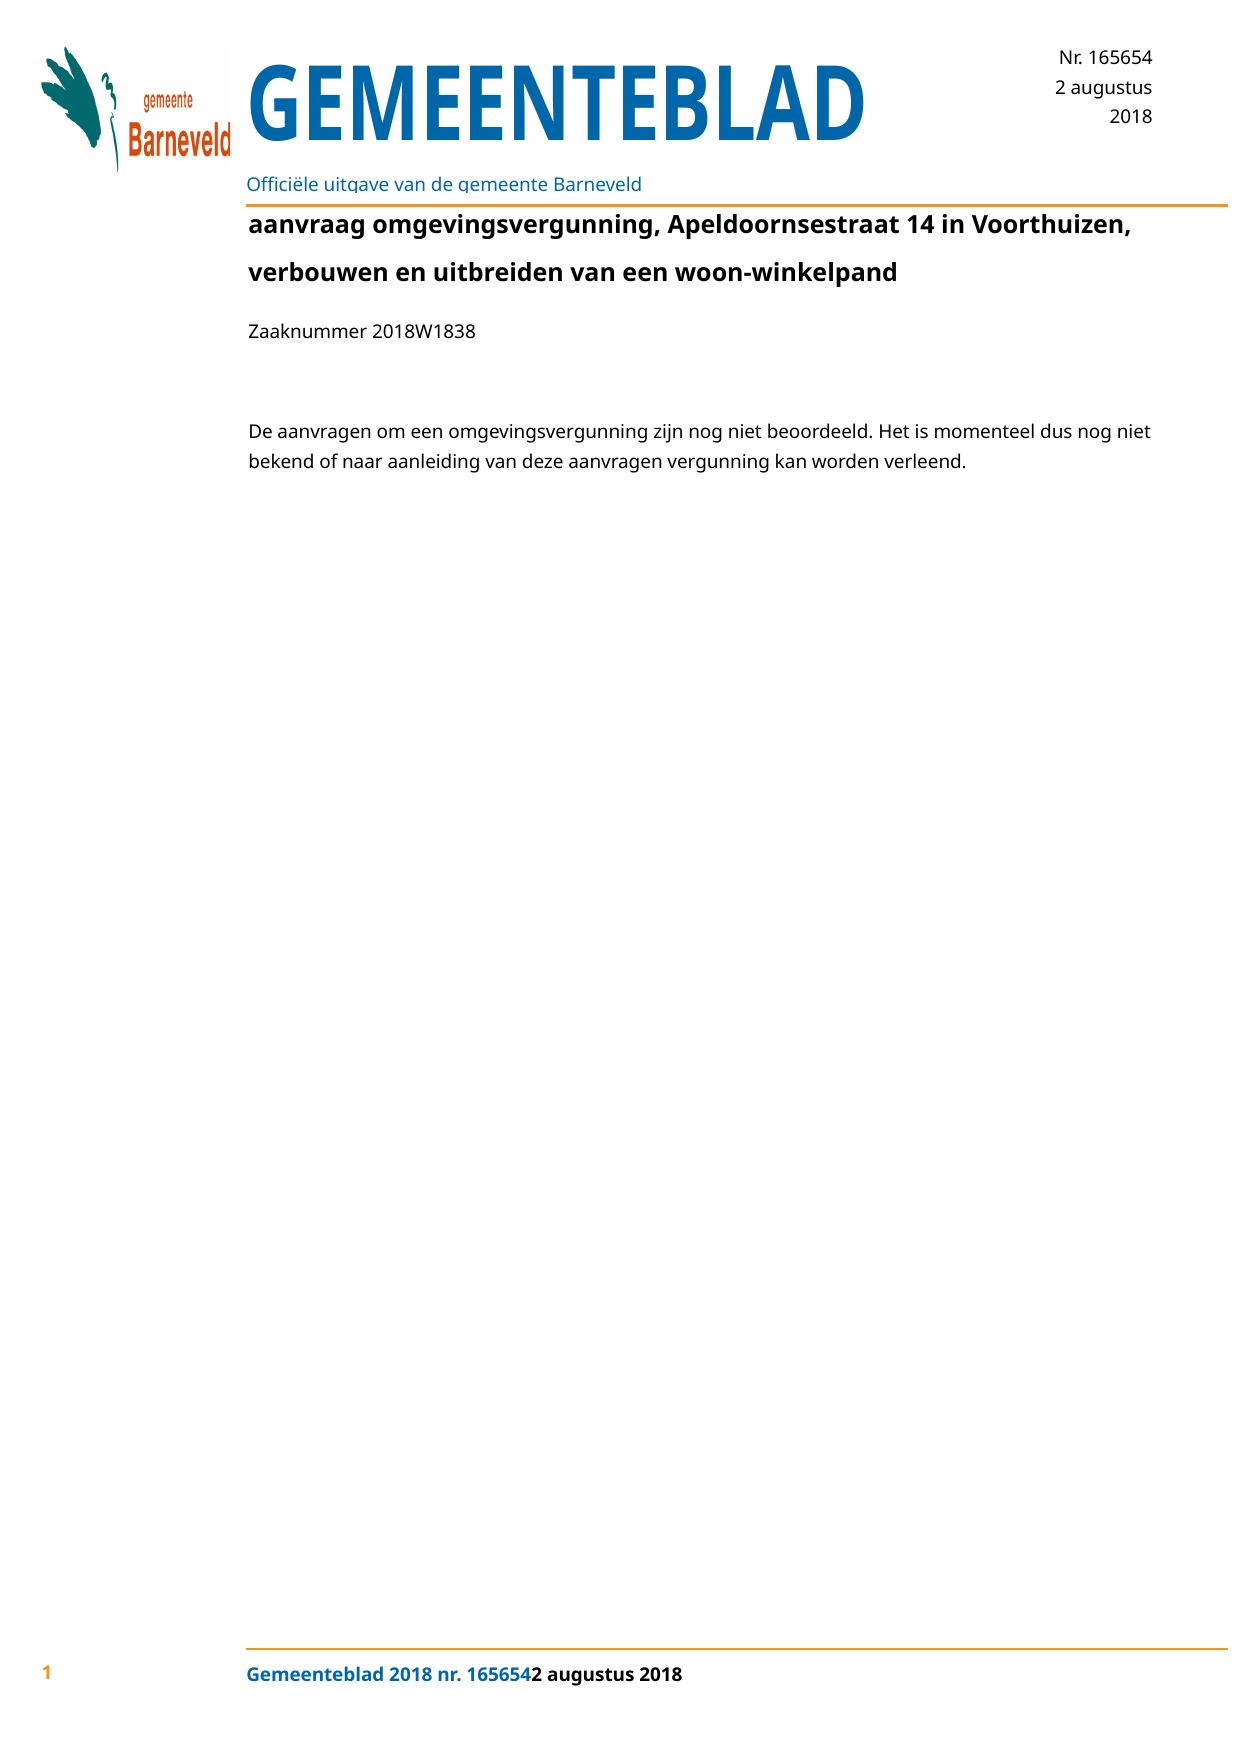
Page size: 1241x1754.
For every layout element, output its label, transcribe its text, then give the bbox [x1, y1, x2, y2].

picture [41, 47, 231, 172]
text Zaaknummer 2018W1838 [248, 318, 1152, 344]
text aanvraag omgevingsvergunning, Apeldoornsestraat 14 in Voorthuizen, verbouwen en uitbreiden van een woon-winkelpand [248, 207, 1152, 288]
text De aanvragen om een omgevingsvergunning zijn nog niet beoordeeld. Het is momenteel dus nog niet bekend of naar aanleiding van deze aanvragen vergunning kan worden verleend. [248, 419, 1152, 474]
